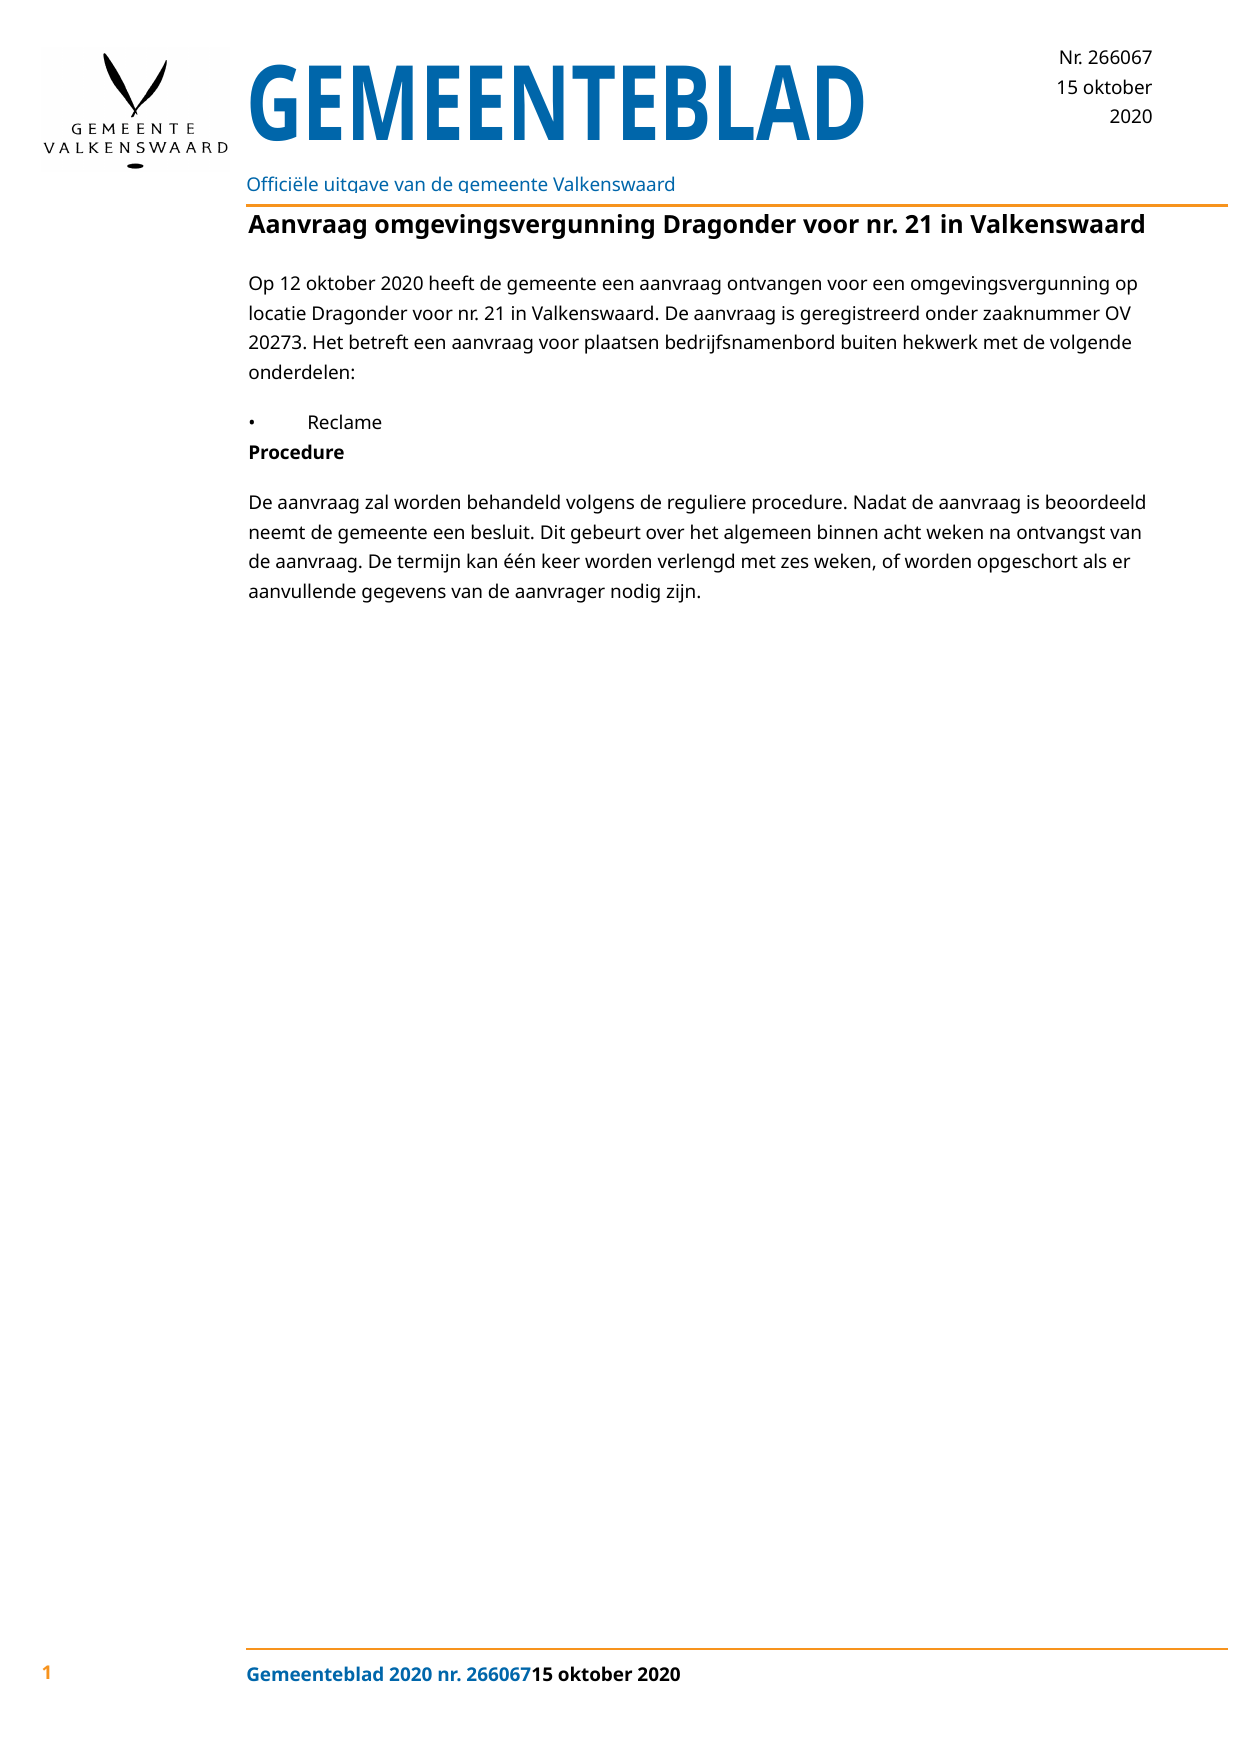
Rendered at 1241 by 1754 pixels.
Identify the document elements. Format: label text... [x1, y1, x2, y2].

picture [41, 47, 231, 172]
text Aanvraag omgevingsvergunning Dragonder voor nr. 21 in Valkenswaard [248, 207, 1152, 241]
text Procedure [248, 439, 1152, 465]
text Op 12 oktober 2020 heeft de gemeente een aanvraag ontvangen voor een omgevingsvergunning op locatie Dragonder voor nr. 21 in Valkenswaard. De aanvraag is geregistreerd onder zaaknummer OV 20273. Het betreft een aanvraag voor plaatsen bedrijfsnamenbord buiten hekwerk met de volgende onderdelen: [248, 270, 1152, 385]
list Reclame [248, 409, 1152, 435]
text De aanvraag zal worden behandeld volgens de reguliere procedure. Nadat de aanvraag is beoordeeld neemt de gemeente een besluit. Dit gebeurt over het algemeen binnen acht weken na ontvangst van de aanvraag. De termijn kan één keer worden verlengd met zes weken, of worden opgeschort als er aanvullende gegevens van de aanvrager nodig zijn. [248, 489, 1152, 604]
